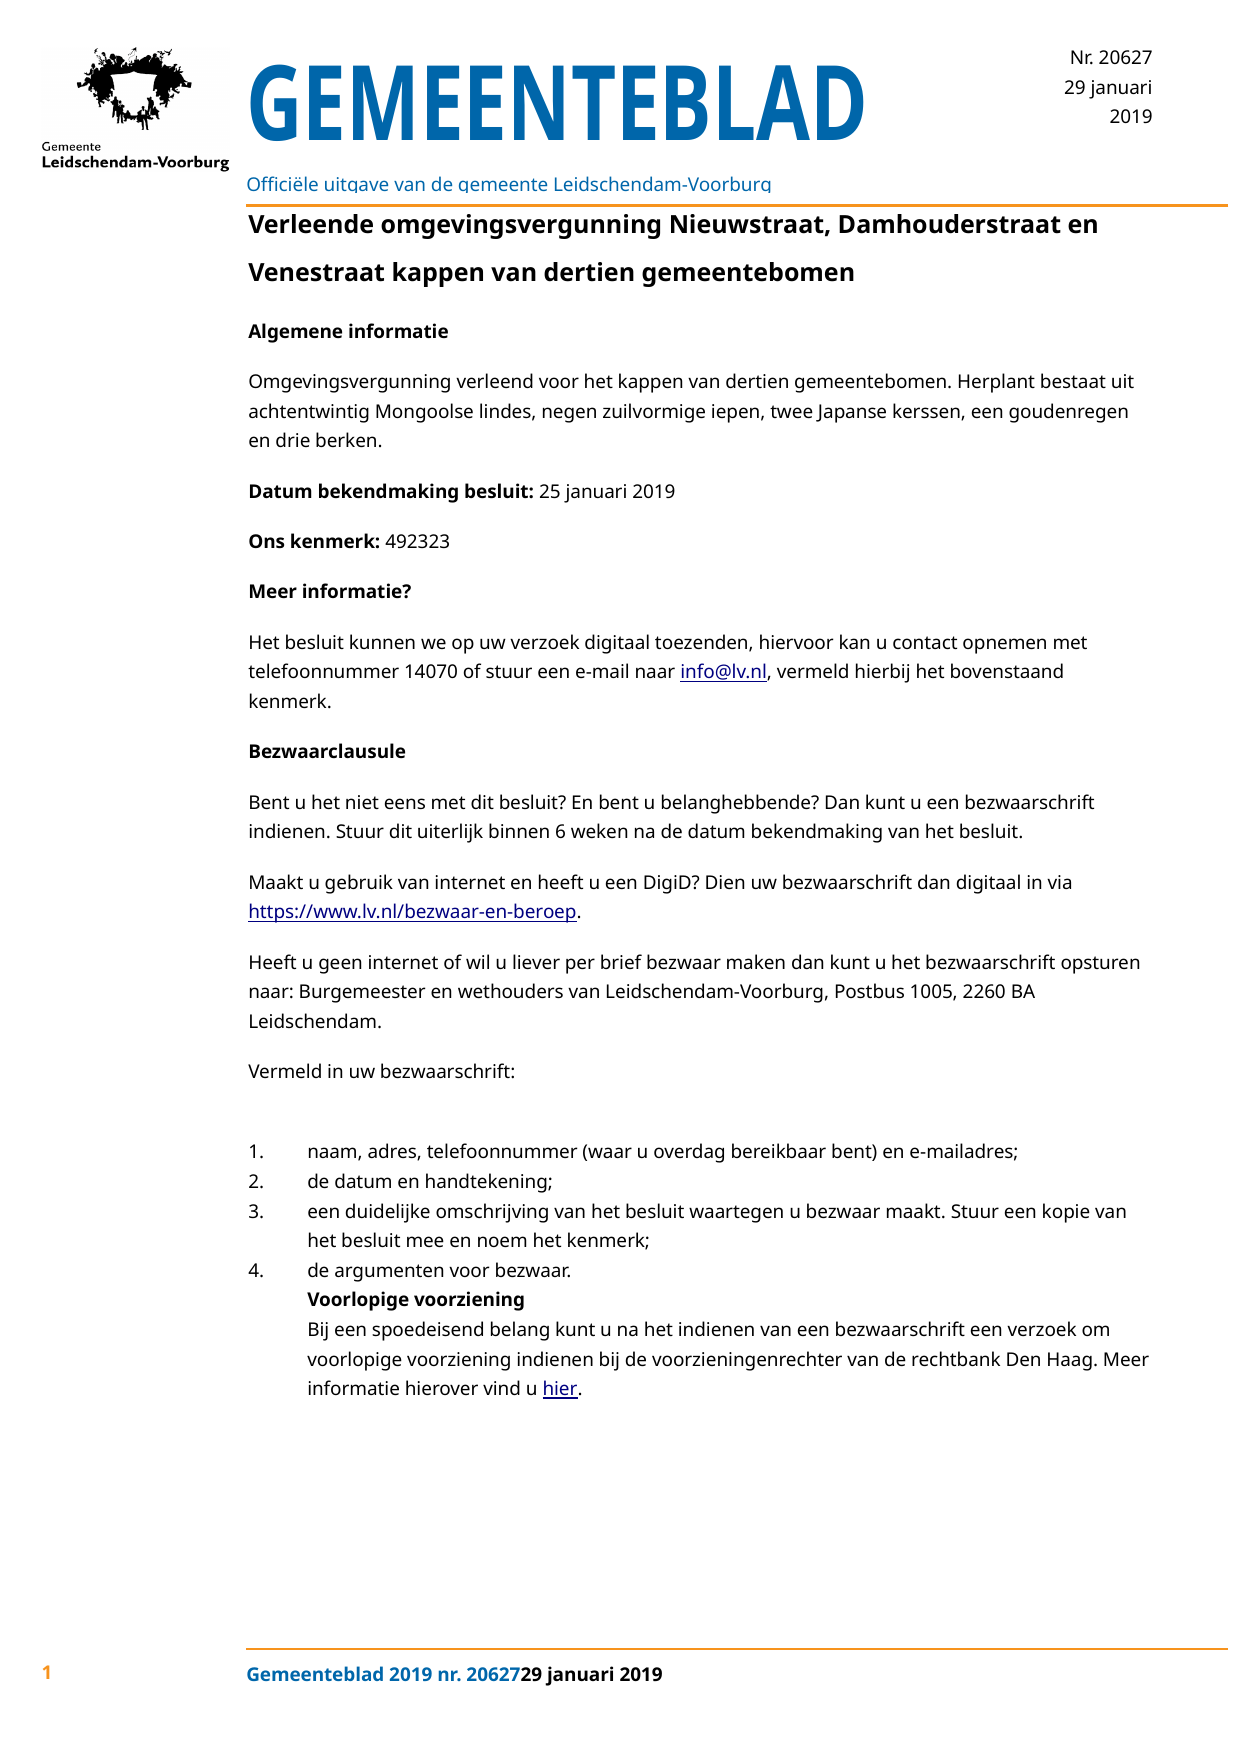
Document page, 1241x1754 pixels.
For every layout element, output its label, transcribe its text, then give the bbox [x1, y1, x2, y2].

text Verleende omgevingsvergunning Nieuwstraat, Damhouderstraat en Venestraat kappen van dertien gemeentebomen [248, 207, 1152, 288]
list de argumenten voor bezwaar. [248, 1257, 1152, 1283]
list een duidelijke omschrijving van het besluit waartegen u bezwaar maakt. Stuur een kopie van het besluit mee en noem het kenmerk; [248, 1198, 1152, 1253]
text Meer informatie? [248, 579, 1152, 604]
list de datum en handtekening; [248, 1168, 1152, 1194]
text Het besluit kunnen we op uw verzoek digitaal toezenden, hiervoor kan u contact opnemen met telefoonnummer 14070 of stuur een e-mail naar info@lv.nl, vermeld hierbij het bovenstaand kenmerk. [248, 629, 1152, 714]
text Omgevingsvergunning verleend voor het kappen van dertien gemeentebomen. Herplant bestaat uit achtentwintig Mongoolse lindes, negen zuilvormige iepen, twee Japanse kerssen, een goudenregen en drie berken. [248, 368, 1152, 453]
text Bezwaarclausule [248, 739, 1152, 764]
text Vermeld in uw bezwaarschrift: [248, 1059, 1152, 1084]
list naam, adres, telefoonnummer (waar u overdag bereikbaar bent) en e-mailadres; [248, 1139, 1152, 1164]
text Datum bekendmaking besluit: 25 januari 2019 [248, 478, 1152, 504]
text Algemene informatie [248, 318, 1152, 344]
list Bij een spoedeisend belang kunt u na het indienen van een bezwaarschrift een verzoek om voorlopige voorziening indienen bij de voorzieningenrechter van de rechtbank Den Haag. Meer informatie hierover vind u hier. [248, 1316, 1152, 1401]
list Voorlopige voorziening [248, 1287, 1152, 1312]
text Heeft u geen internet of wil u liever per brief bezwaar maken dan kunt u het bezwaarschrift opsturen naar: Burgemeester en wethouders van Leidschendam-Voorburg, Postbus 1005, 2260 BA Leidschendam. [248, 949, 1152, 1034]
text Ons kenmerk: 492323 [248, 528, 1152, 554]
text Bent u het niet eens met dit besluit? En bent u belanghebbende? Dan kunt u een bezwaarschrift indienen. Stuur dit uiterlijk binnen 6 weken na de datum bekendmaking van het besluit. [248, 789, 1152, 844]
text Maakt u gebruik van internet en heeft u een DigiD? Dien uw bezwaarschrift dan digitaal in via https://www.lv.nl/bezwaar-en-beroep. [248, 869, 1152, 924]
picture [41, 47, 231, 172]
